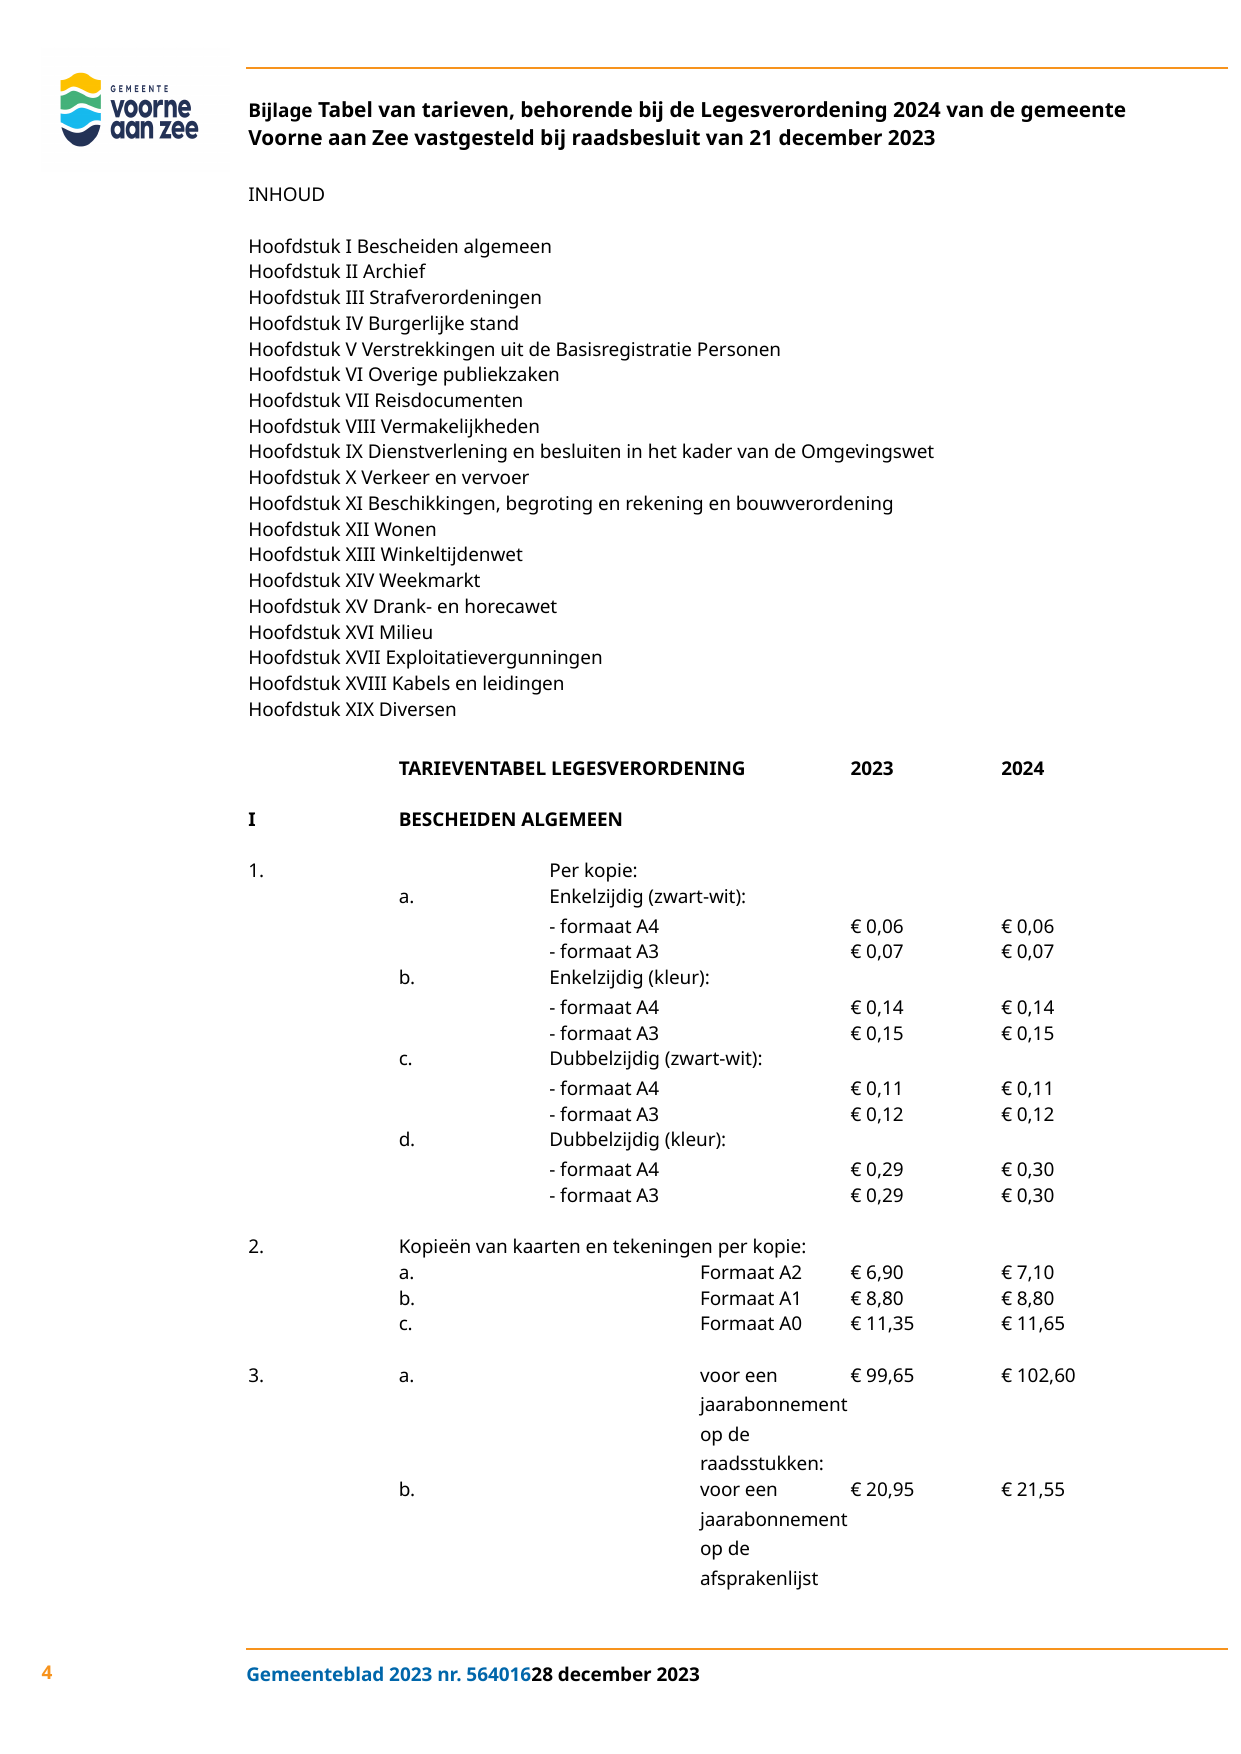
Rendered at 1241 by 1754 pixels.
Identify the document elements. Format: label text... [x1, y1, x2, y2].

table_cell [248, 1045, 398, 1126]
table_cell Enkelzijdig (kleur): - formaat A4 [549, 964, 850, 1020]
table_cell a. [399, 883, 549, 964]
table_cell € 0,29 [850, 1182, 1001, 1207]
table_cell voor een jaarabonnement op de afsprakenlijst [700, 1476, 850, 1591]
table_cell voor een jaarabonnement op de raadsstukken: [700, 1362, 850, 1476]
table_cell € 0,14 [850, 964, 1001, 1020]
table_cell [248, 1310, 398, 1336]
table_cell € 0,14 [1001, 964, 1152, 1020]
table_cell Hoofdstuk III Strafverordeningen [248, 284, 1152, 310]
table_cell € 20,95 [850, 1476, 1001, 1591]
table_cell [850, 780, 1001, 806]
table_cell - formaat A3 [549, 1020, 850, 1045]
table_header TARIEVENTABEL LEGESVERORDENING [399, 755, 850, 780]
table_cell [1001, 832, 1152, 858]
table_cell Hoofdstuk II Archief [248, 259, 1152, 284]
table_cell € 0,11 [1001, 1045, 1152, 1101]
table_cell € 0,15 [1001, 1020, 1152, 1045]
table_cell - formaat A3 [549, 1182, 850, 1207]
table_cell c. [399, 1310, 700, 1336]
table_cell 3. [248, 1362, 398, 1476]
table_cell [248, 1208, 398, 1233]
table_cell [248, 1476, 398, 1591]
table_cell - formaat A3 [549, 939, 850, 964]
table_cell [1001, 1336, 1152, 1362]
table_cell Hoofdstuk V Verstrekkingen uit de Basisregistratie Personen [248, 336, 1152, 362]
table_cell [1001, 1208, 1152, 1233]
table_cell [248, 1259, 398, 1285]
table_header [248, 755, 398, 780]
text Bijlage Tabel van tarieven, behorende bij de Legesverordening 2024 van de gemeente Voorne aan Zee vastgesteld bij raadsbesluit van 21 december 2023 [248, 95, 1152, 152]
table_cell 1. [248, 858, 398, 883]
table_cell € 0,11 [850, 1045, 1001, 1101]
table_cell I [248, 806, 398, 832]
table_cell [248, 1126, 398, 1207]
table_cell [399, 832, 850, 858]
table_cell [1001, 858, 1152, 883]
table_cell € 0,12 [1001, 1101, 1152, 1126]
table_cell [399, 1336, 700, 1362]
table_cell 2. [248, 1233, 398, 1259]
table_cell BESCHEIDEN ALGEMEEN [399, 806, 850, 832]
table_cell - formaat A3 [549, 1101, 850, 1126]
table_cell Hoofdstuk IX Dienstverlening en besluiten in het kader van de Omgevingswet [248, 439, 1152, 464]
table_cell c. [399, 1045, 549, 1126]
table_cell Kopieën van kaarten en tekeningen per kopie: [399, 1233, 850, 1259]
table_cell Hoofdstuk XVI Milieu [248, 619, 1152, 644]
table_cell [850, 806, 1001, 832]
table_cell Enkelzijdig (zwart-wit): - formaat A4 [549, 883, 850, 939]
table_cell [248, 1336, 398, 1362]
table_cell [399, 780, 850, 806]
table_cell Formaat A1 [700, 1285, 850, 1310]
table_cell [399, 1208, 549, 1233]
table_cell € 11,35 [850, 1310, 1001, 1336]
table_cell [850, 832, 1001, 858]
table_cell Hoofdstuk XII Wonen [248, 516, 1152, 542]
table_cell Hoofdstuk XV Drank- en horecawet [248, 593, 1152, 619]
table_cell Hoofdstuk XVII Exploitatievergunningen [248, 645, 1152, 670]
table_cell [248, 780, 398, 806]
table_cell [850, 1233, 1001, 1259]
table_cell [850, 1208, 1001, 1233]
table_header INHOUD [248, 181, 1152, 207]
table_cell [549, 1208, 850, 1233]
table_cell [248, 883, 398, 964]
table_cell [248, 207, 1152, 233]
table_cell € 6,90 [850, 1259, 1001, 1285]
table_cell [248, 832, 398, 858]
table_cell Hoofdstuk VII Reisdocumenten [248, 387, 1152, 413]
table_cell € 0,06 [1001, 883, 1152, 939]
table_cell [1001, 780, 1152, 806]
table_cell € 0,07 [850, 939, 1001, 964]
table_cell Formaat A0 [700, 1310, 850, 1336]
table_cell € 99,65 [850, 1362, 1001, 1476]
table_cell Per kopie: [549, 858, 850, 883]
table_cell € 8,80 [1001, 1285, 1152, 1310]
table_cell Hoofdstuk X Verkeer en vervoer [248, 465, 1152, 490]
table_cell Hoofdstuk XIII Winkeltijdenwet [248, 542, 1152, 567]
table_cell Hoofdstuk XIV Weekmarkt [248, 568, 1152, 593]
table_cell [248, 1285, 398, 1310]
table_cell € 0,12 [850, 1101, 1001, 1126]
table_cell [248, 964, 398, 1045]
table_cell € 0,30 [1001, 1182, 1152, 1207]
table_cell € 0,07 [1001, 939, 1152, 964]
table_cell Formaat A2 [700, 1259, 850, 1285]
table_cell Hoofdstuk IV Burgerlijke stand [248, 310, 1152, 336]
table_cell [850, 858, 1001, 883]
table_cell € 7,10 [1001, 1259, 1152, 1285]
table_cell Dubbelzijdig (kleur): - formaat A4 [549, 1126, 850, 1182]
table_cell a. [399, 1259, 700, 1285]
table_cell [700, 1336, 850, 1362]
table_cell € 0,30 [1001, 1126, 1152, 1182]
table_cell € 102,60 [1001, 1362, 1152, 1476]
table_cell b. [399, 964, 549, 1045]
table_header 2024 [1001, 755, 1152, 780]
picture [41, 47, 231, 172]
table_cell € 0,15 [850, 1020, 1001, 1045]
table_cell € 0,06 [850, 883, 1001, 939]
table_cell Hoofdstuk XIX Diversen [248, 696, 1152, 722]
table_cell d. [399, 1126, 549, 1207]
table_cell € 21,55 [1001, 1476, 1152, 1591]
table_cell [1001, 806, 1152, 832]
table_cell a. [399, 1362, 700, 1476]
table_cell [1001, 1233, 1152, 1259]
table_cell [850, 1336, 1001, 1362]
table_cell Hoofdstuk VIII Vermakelijkheden [248, 413, 1152, 439]
table_cell € 11,65 [1001, 1310, 1152, 1336]
table_cell Hoofdstuk VI Overige publiekzaken [248, 362, 1152, 387]
table_cell Hoofdstuk XVIII Kabels en leidingen [248, 670, 1152, 696]
table_cell € 0,29 [850, 1126, 1001, 1182]
table_cell Hoofdstuk XI Beschikkingen, begroting en rekening en bouwverordening [248, 490, 1152, 516]
table_cell € 8,80 [850, 1285, 1001, 1310]
table_cell b. [399, 1285, 700, 1310]
table_header 2023 [850, 755, 1001, 780]
table_cell [399, 858, 549, 883]
table_cell b. [399, 1476, 700, 1591]
table_cell Dubbelzijdig (zwart-wit): - formaat A4 [549, 1045, 850, 1101]
table_cell Hoofdstuk I Bescheiden algemeen [248, 233, 1152, 259]
